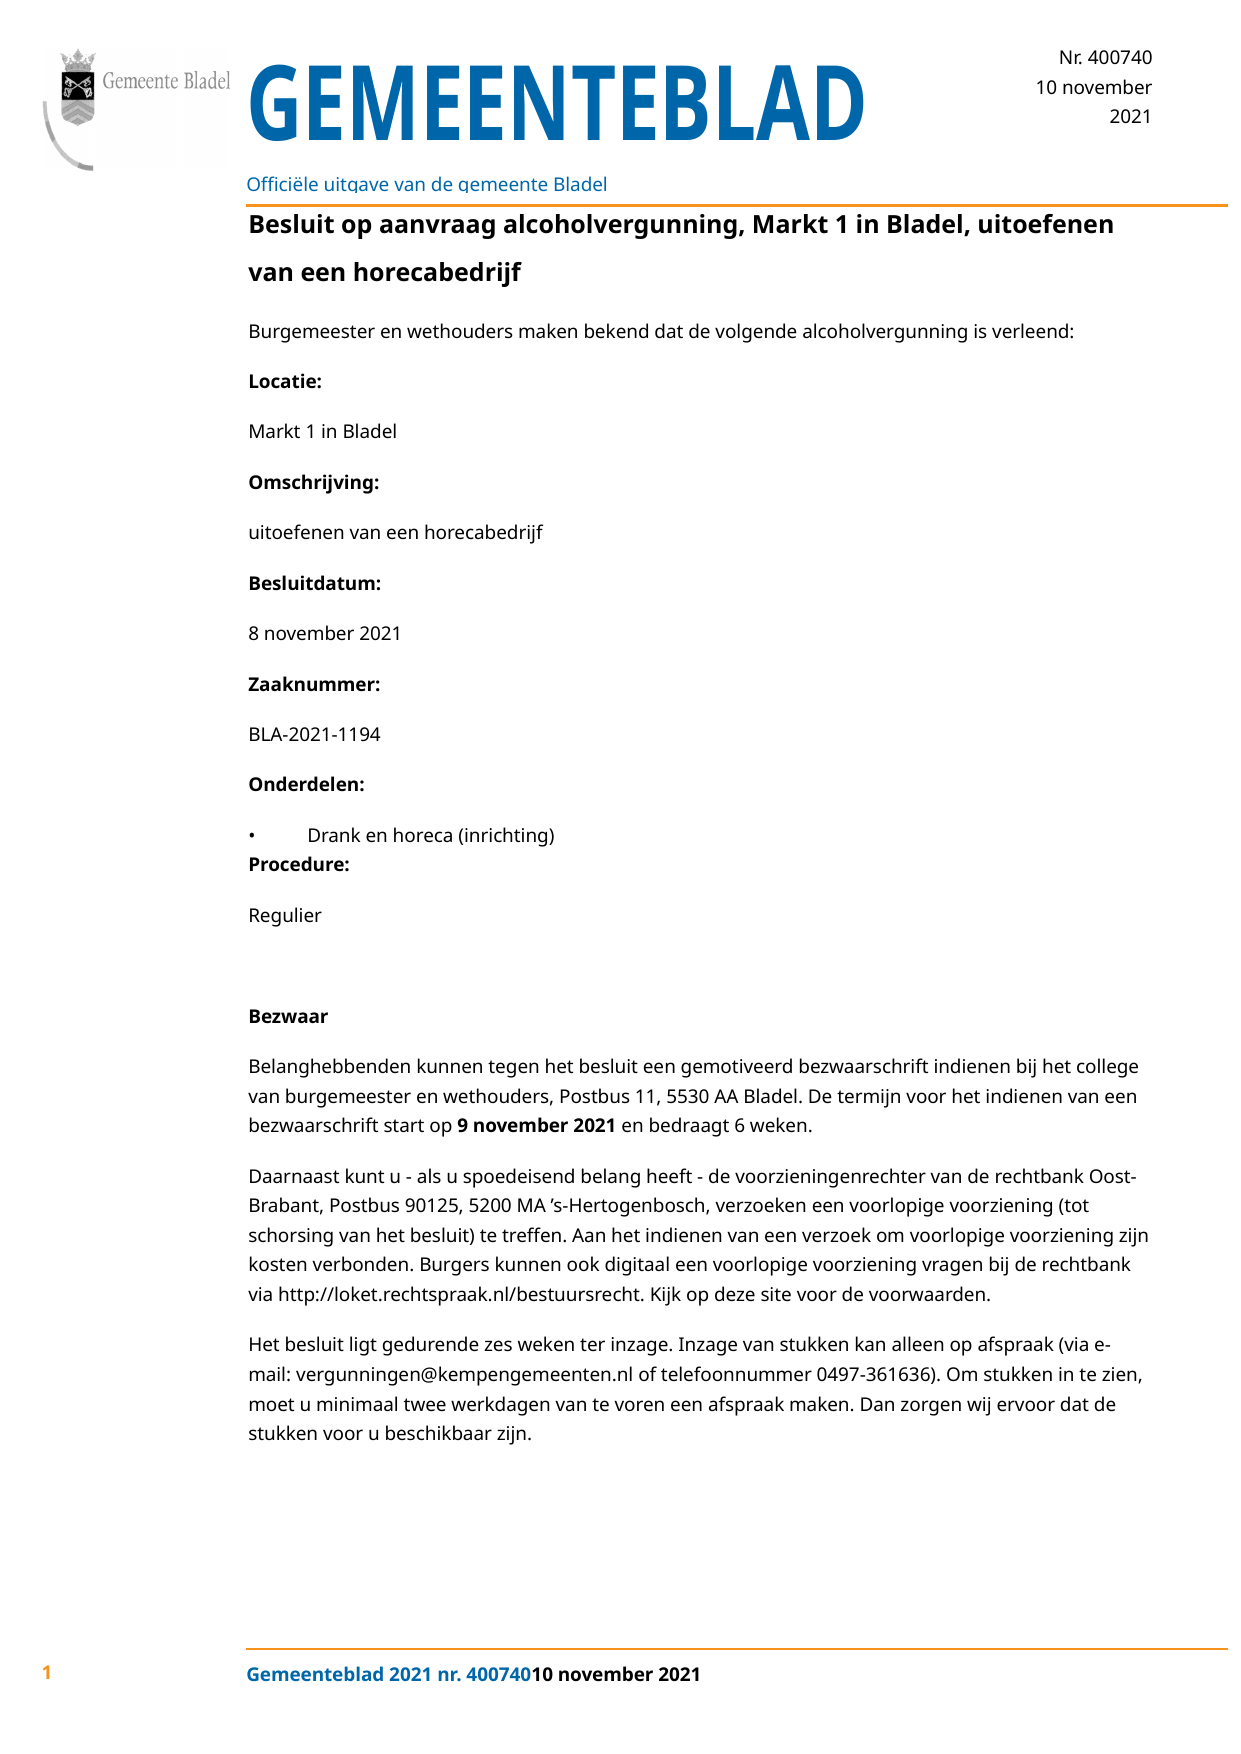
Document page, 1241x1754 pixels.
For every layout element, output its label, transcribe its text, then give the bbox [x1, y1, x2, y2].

text Zaaknummer: [248, 671, 1152, 697]
text Omschrijving: [248, 469, 1152, 495]
picture [41, 47, 231, 172]
text Locatie: [248, 368, 1152, 394]
text BLA-2021-1194 [248, 721, 1152, 747]
text Het besluit ligt gedurende zes weken ter inzage. Inzage van stukken kan alleen op afspraak (via e-mail: vergunningen@kempengemeenten.nl of telefoonnummer 0497-361636). Om stukken in te zien, moet u minimaal twee werkdagen van te voren een afspraak maken. Dan zorgen wij ervoor dat de stukken voor u beschikbaar zijn. [248, 1332, 1152, 1446]
text Regulier [248, 902, 1152, 928]
list Drank en horeca (inrichting) [248, 822, 1152, 848]
text Bezwaar [248, 1003, 1152, 1029]
text uitoefenen van een horecabedrijf [248, 519, 1152, 545]
text Procedure: [248, 852, 1152, 877]
text 8 november 2021 [248, 620, 1152, 646]
text Daarnaast kunt u - als u spoedeisend belang heeft - de voorzieningenrechter van de rechtbank Oost-Brabant, Postbus 90125, 5200 MA ’s-Hertogenbosch, verzoeken een voorlopige voorziening (tot schorsing van het besluit) te treffen. Aan het indienen van een verzoek om voorlopige voorziening zijn kosten verbonden. Burgers kunnen ook digitaal een voorlopige voorziening vragen bij de rechtbank via http://loket.rechtspraak.nl/bestuursrecht. Kijk op deze site voor de voorwaarden. [248, 1163, 1152, 1307]
text Markt 1 in Bladel [248, 419, 1152, 444]
text Burgemeester en wethouders maken bekend dat de volgende alcoholvergunning is verleend: [248, 318, 1152, 344]
text Besluitdatum: [248, 570, 1152, 596]
text Onderdelen: [248, 772, 1152, 797]
text Besluit op aanvraag alcoholvergunning, Markt 1 in Bladel, uitoefenen van een horecabedrijf [248, 207, 1152, 288]
text Belanghebbenden kunnen tegen het besluit een gemotiveerd bezwaarschrift indienen bij het college van burgemeester en wethouders, Postbus 11, 5530 AA Bladel. De termijn voor het indienen van een bezwaarschrift start op 9 november 2021 en bedraagt 6 weken. [248, 1053, 1152, 1138]
